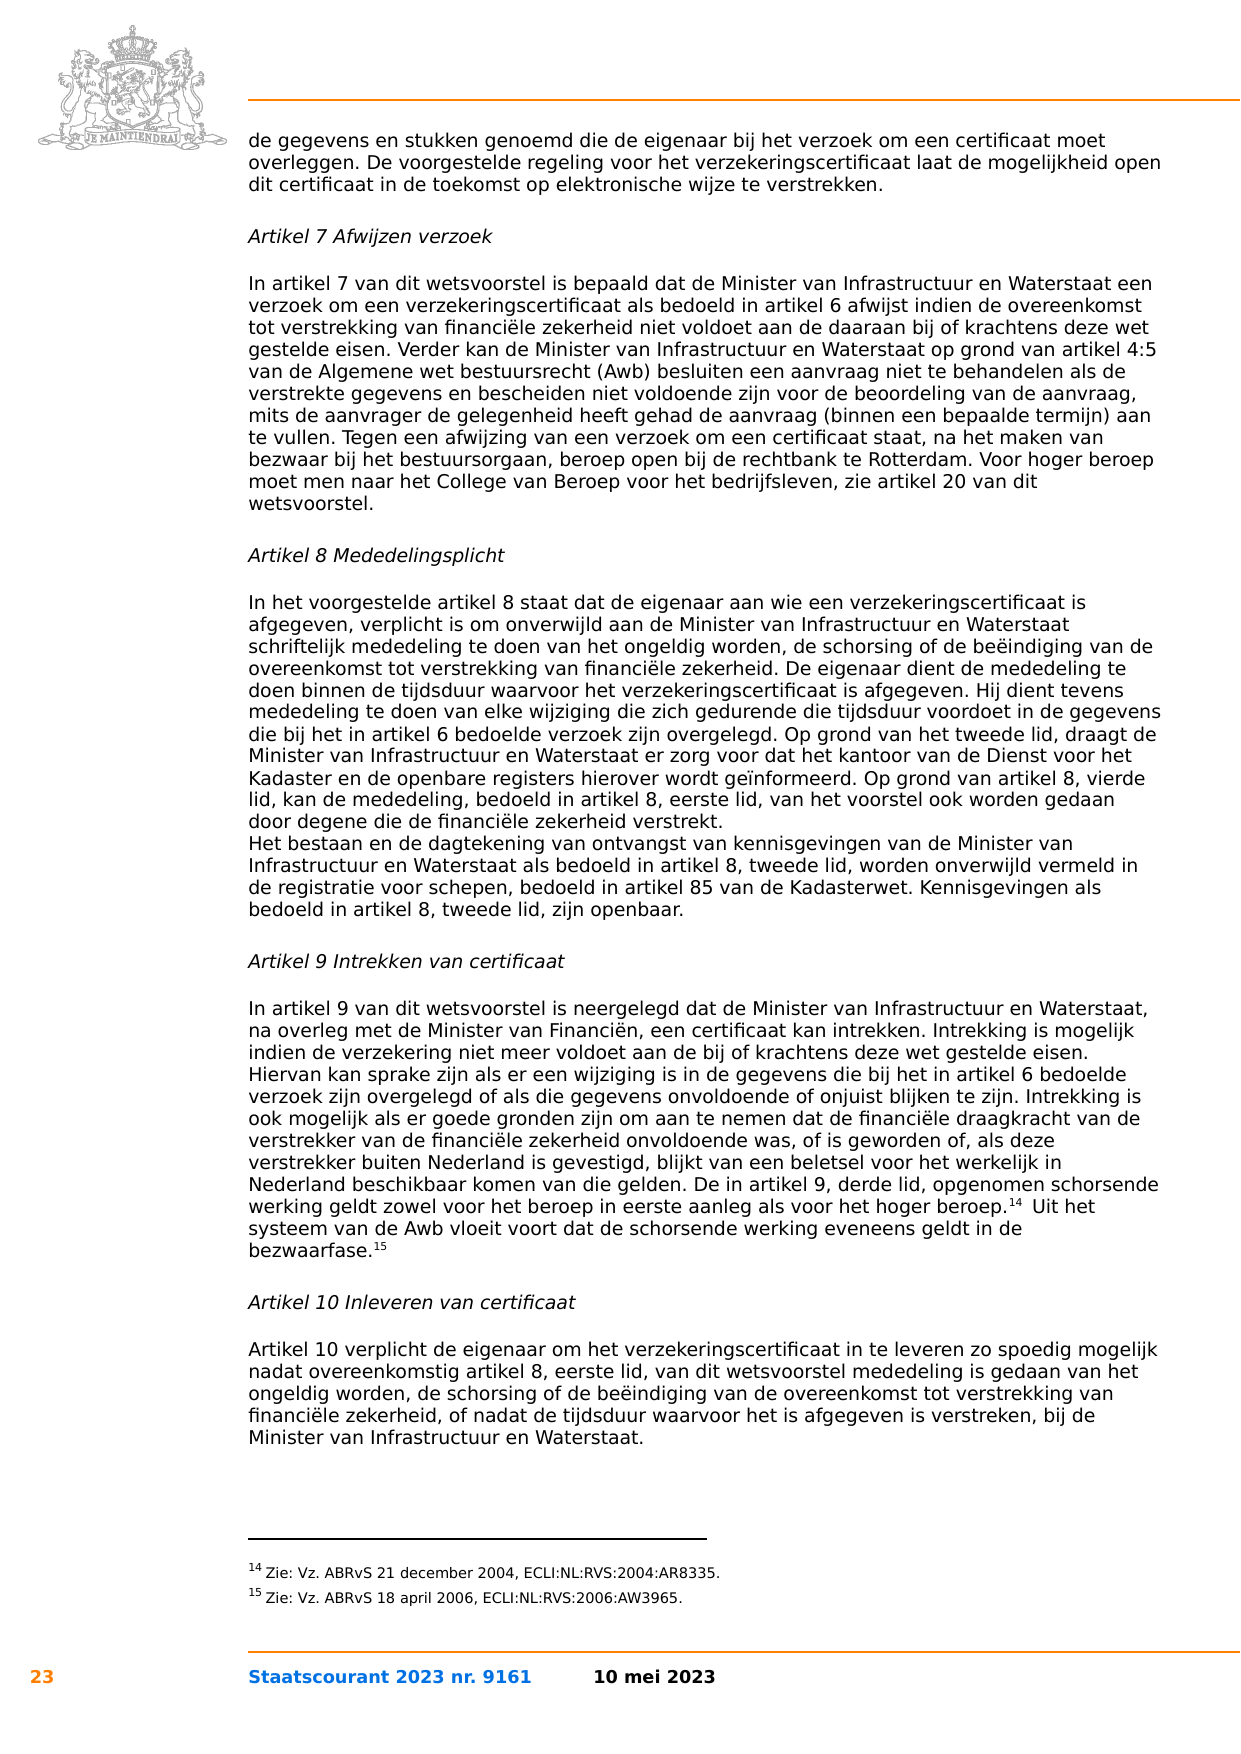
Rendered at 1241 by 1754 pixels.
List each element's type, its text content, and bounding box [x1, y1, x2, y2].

text Het bestaan en de dagtekening van ontvangst van kennisgevingen van de Minister van Infrastructuur en Waterstaat als bedoeld in artikel 8, tweede lid, worden onverwijld vermeld in de registratie voor schepen, bedoeld in artikel 85 van de Kadasterwet. Kennisgevingen als bedoeld in artikel 8, tweede lid, zijn openbaar. [248, 833, 1163, 921]
text Artikel 10 verplicht de eigenaar om het verzekeringscertificaat in te leveren zo spoedig mogelijk nadat overeenkomstig artikel 8, eerste lid, van dit wetsvoorstel mededeling is gedaan van het ongeldig worden, de schorsing of de beëindiging van de overeenkomst tot verstrekking van financiële zekerheid, of nadat de tijdsduur waarvoor het is afgegeven is verstreken, bij de Minister van Infrastructuur en Waterstaat. [248, 1339, 1163, 1449]
subtitle Artikel 10 Inleveren van certificaat [248, 1292, 1163, 1314]
text de gegevens en stukken genoemd die de eigenaar bij het verzoek om een certificaat moet overleggen. De voorgestelde regeling voor het verzekeringscertificaat laat de mogelijkheid open dit certificaat in de toekomst op elektronische wijze te verstrekken. [248, 130, 1163, 196]
picture [38, 25, 227, 150]
text In het voorgestelde artikel 8 staat dat de eigenaar aan wie een verzekeringscertificaat is afgegeven, verplicht is om onverwijld aan de Minister van Infrastructuur en Waterstaat schriftelijk mededeling te doen van het ongeldig worden, de schorsing of de beëindiging van de overeenkomst tot verstrekking van financiële zekerheid. De eigenaar dient de mededeling te doen binnen de tijdsduur waarvoor het verzekeringscertificaat is afgegeven. Hij dient tevens mededeling te doen van elke wijziging die zich gedurende die tijdsduur voordoet in de gegevens die bij het in artikel 6 bedoelde verzoek zijn overgelegd. Op grond van het tweede lid, draagt de Minister van Infrastructuur en Waterstaat er zorg voor dat het kantoor van de Dienst voor het Kadaster en de openbare registers hierover wordt geïnformeerd. Op grond van artikel 8, vierde lid, kan de mededeling, bedoeld in artikel 8, eerste lid, van het voorstel ook worden gedaan door degene die de financiële zekerheid verstrekt. [248, 592, 1163, 833]
text Zie: Vz. ABRvS 18 april 2006, ECLI:NL:RVS:2006:AW3965. [248, 1586, 1163, 1608]
text Zie: Vz. ABRvS 21 december 2004, ECLI:NL:RVS:2004:AR8335. [248, 1561, 1163, 1583]
subtitle Artikel 8 Mededelingsplicht [248, 544, 1163, 567]
text In artikel 9 van dit wetsvoorstel is neergelegd dat de Minister van Infrastructuur en Waterstaat, na overleg met de Minister van Financiën, een certificaat kan intrekken. Intrekking is mogelijk indien de verzekering niet meer voldoet aan de bij of krachtens deze wet gestelde eisen. Hiervan kan sprake zijn als er een wijziging is in de gegevens die bij het in artikel 6 bedoelde verzoek zijn overgelegd of als die gegevens onvoldoende of onjuist blijken te zijn. Intrekking is ook mogelijk als er goede gronden zijn om aan te nemen dat de financiële draagkracht van de verstrekker van de financiële zekerheid onvoldoende was, of is geworden of, als deze verstrekker buiten Nederland is gevestigd, blijkt van een beletsel voor het werkelijk in Nederland beschikbaar komen van die gelden. De in artikel 9, derde lid, opgenomen schorsende werking geldt zowel voor het beroep in eerste aanleg als voor het hoger beroep. Uit het systeem van de Awb vloeit voort dat de schorsende werking eveneens geldt in de bezwaarfase. [248, 998, 1163, 1262]
subtitle Artikel 9 Intrekken van certificaat [248, 951, 1163, 973]
text In artikel 7 van dit wetsvoorstel is bepaald dat de Minister van Infrastructuur en Waterstaat een verzoek om een verzekeringscertificaat als bedoeld in artikel 6 afwijst indien de overeenkomst tot verstrekking van financiële zekerheid niet voldoet aan de daaraan bij of krachtens deze wet gestelde eisen. Verder kan de Minister van Infrastructuur en Waterstaat op grond van artikel 4:5 van de Algemene wet bestuursrecht (Awb) besluiten een aanvraag niet te behandelen als de verstrekte gegevens en bescheiden niet voldoende zijn voor de beoordeling van de aanvraag, mits de aanvrager de gelegenheid heeft gehad de aanvraag (binnen een bepaalde termijn) aan te vullen. Tegen een afwijzing van een verzoek om een certificaat staat, na het maken van bezwaar bij het bestuursorgaan, beroep open bij de rechtbank te Rotterdam. Voor hoger beroep moet men naar het College van Beroep voor het bedrijfsleven, zie artikel 20 van dit wetsvoorstel. [248, 273, 1163, 514]
subtitle Artikel 7 Afwijzen verzoek [248, 226, 1163, 248]
